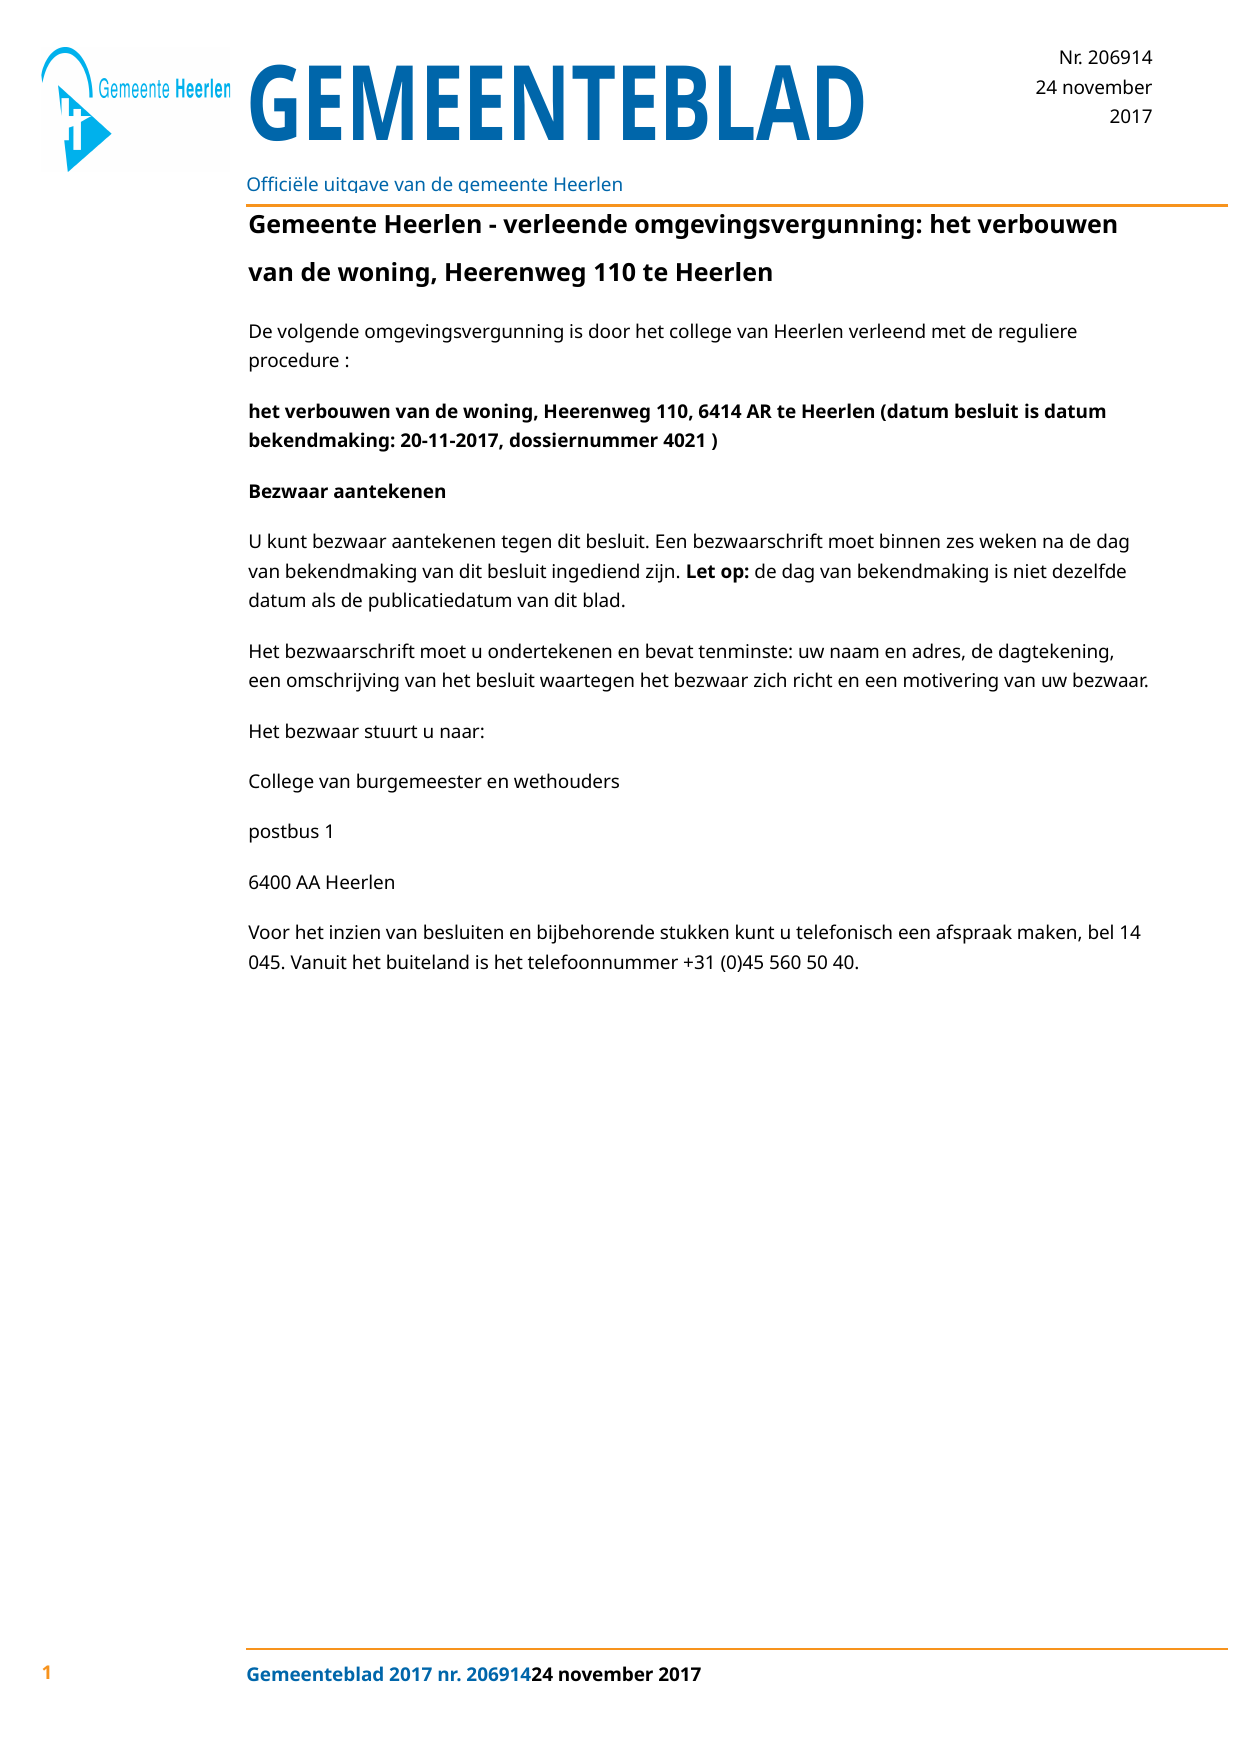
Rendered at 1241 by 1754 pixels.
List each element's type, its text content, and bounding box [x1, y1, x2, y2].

text Het bezwaarschrift moet u ondertekenen en bevat tenminste: uw naam en adres, de dagtekening, een omschrijving van het besluit waartegen het bezwaar zich richt en een motivering van uw bezwaar. [248, 638, 1152, 693]
text het verbouwen van de woning, Heerenweg 110, 6414 AR te Heerlen (datum besluit is datum bekendmaking: 20-11-2017, dossiernummer 4021 ) [248, 398, 1152, 453]
text postbus 1 [248, 819, 1152, 844]
text Het bezwaar stuurt u naar: [248, 718, 1152, 744]
text Gemeente Heerlen - verleende omgevingsvergunning: het verbouwen van de woning, Heerenweg 110 te Heerlen [248, 207, 1152, 288]
text College van burgemeester en wethouders [248, 768, 1152, 794]
text De volgende omgevingsvergunning is door het college van Heerlen verleend met de reguliere procedure : [248, 318, 1152, 373]
picture [41, 47, 58, 70]
text Bezwaar aantekenen [248, 478, 1152, 504]
picture [41, 47, 231, 172]
text Voor het inzien van besluiten en bijbehorende stukken kunt u telefonisch een afspraak maken, bel 14 045. Vanuit het buiteland is het telefoonnummer +31 (0)45 560 50 40. [248, 919, 1152, 975]
text 6400 AA Heerlen [248, 869, 1152, 895]
text U kunt bezwaar aantekenen tegen dit besluit. Een bezwaarschrift moet binnen zes weken na de dag van bekendmaking van dit besluit ingediend zijn. Let op: de dag van bekendmaking is niet dezelfde datum als de publicatiedatum van dit blad. [248, 528, 1152, 613]
